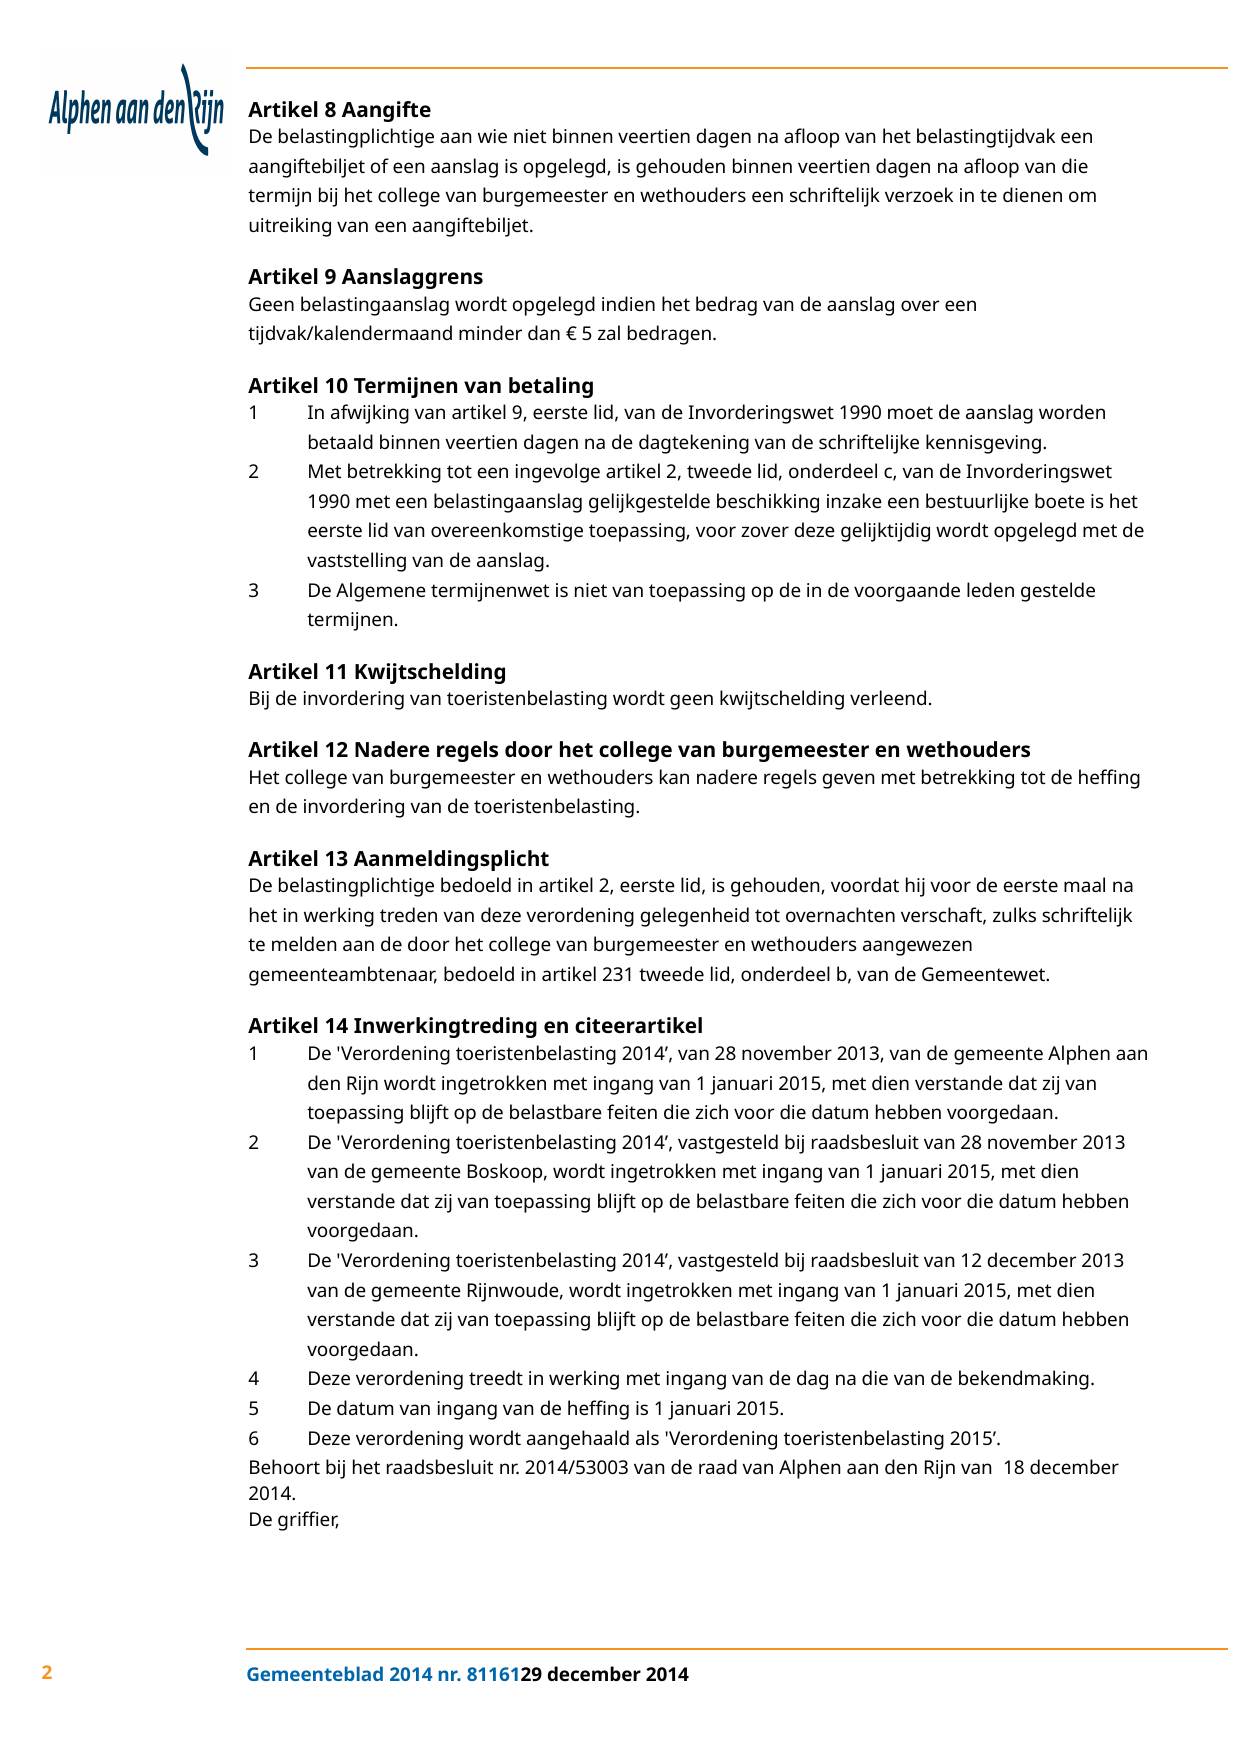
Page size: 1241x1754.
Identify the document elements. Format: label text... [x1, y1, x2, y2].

picture [41, 47, 231, 172]
text Artikel 14 Inwerkingtreding en citeerartikel [248, 1012, 1152, 1040]
text Bij de invordering van toeristenbelasting wordt geen kwijtschelding verleend. [248, 685, 1152, 711]
text De belastingplichtige bedoeld in artikel 2, eerste lid, is gehouden, voordat hij voor de eerste maal na het in werking treden van deze verordening gelegenheid tot overnachten verschaft, zulks schriftelijk te melden aan de door het college van burgemeester en wethouders aangewezen gemeenteambtenaar, bedoeld in artikel 231 tweede lid, onderdeel b, van de Gemeentewet. [248, 872, 1152, 987]
text Artikel 13 Aanmeldingsplicht [248, 844, 1152, 872]
list De 'Verordening toeristenbelasting 2014’, van 28 november 2013, van de gemeente Alphen aan den Rijn wordt ingetrokken met ingang van 1 januari 2015, met dien verstande dat zij van toepassing blijft op de belastbare feiten die zich voor die datum hebben voorgedaan. [248, 1040, 1152, 1125]
text Behoort bij het raadsbesluit nr. 2014/53003 van de raad van Alphen aan den Rijn van 18 december 2014. [248, 1454, 1152, 1506]
text Artikel 12 Nadere regels door het college van burgemeester en wethouders [248, 736, 1152, 764]
text Artikel 10 Termijnen van betaling [248, 371, 1152, 399]
text Artikel 9 Aanslaggrens [248, 262, 1152, 291]
list In afwijking van artikel 9, eerste lid, van de Invorderingswet 1990 moet de aanslag worden betaald binnen veertien dagen na de dagtekening van de schriftelijke kennisgeving. [248, 399, 1152, 454]
text Artikel 11 Kwijtschelding [248, 657, 1152, 685]
text De griffier, [248, 1506, 1152, 1531]
list Met betrekking tot een ingevolge artikel 2, tweede lid, onderdeel c, van de Invorderingswet 1990 met een belastingaanslag gelijkgestelde beschikking inzake een bestuurlijke boete is het eerste lid van overeenkomstige toepassing, voor zover deze gelijktijdig wordt opgelegd met de vaststelling van de aanslag. [248, 458, 1152, 573]
list De 'Verordening toeristenbelasting 2014’, vastgesteld bij raadsbesluit van 12 december 2013 van de gemeente Rijnwoude, wordt ingetrokken met ingang van 1 januari 2015, met dien verstande dat zij van toepassing blijft op de belastbare feiten die zich voor die datum hebben voorgedaan. [248, 1247, 1152, 1362]
list Deze verordening wordt aangehaald als 'Verordening toeristenbelasting 2015’. [248, 1425, 1152, 1450]
text Artikel 8 Aangifte [248, 95, 1152, 123]
list De 'Verordening toeristenbelasting 2014’, vastgesteld bij raadsbesluit van 28 november 2013 van de gemeente Boskoop, wordt ingetrokken met ingang van 1 januari 2015, met dien verstande dat zij van toepassing blijft op de belastbare feiten die zich voor die datum hebben voorgedaan. [248, 1129, 1152, 1243]
text De belastingplichtige aan wie niet binnen veertien dagen na afloop van het belastingtijdvak een aangiftebiljet of een aanslag is opgelegd, is gehouden binnen veertien dagen na afloop van die termijn bij het college van burgemeester en wethouders een schriftelijk verzoek in te dienen om uitreiking van een aangiftebiljet. [248, 123, 1152, 238]
list De Algemene termijnenwet is niet van toepassing op de in de voorgaande leden gestelde termijnen. [248, 577, 1152, 632]
text Het college van burgemeester en wethouders kan nadere regels geven met betrekking tot de heffing en de invordering van de toeristenbelasting. [248, 764, 1152, 819]
text Geen belastingaanslag wordt opgelegd indien het bedrag van de aanslag over een tijdvak/kalendermaand minder dan € 5 zal bedragen. [248, 291, 1152, 346]
list De datum van ingang van de heffing is 1 januari 2015. [248, 1395, 1152, 1421]
list Deze verordening treedt in werking met ingang van de dag na die van de bekendmaking. [248, 1366, 1152, 1391]
